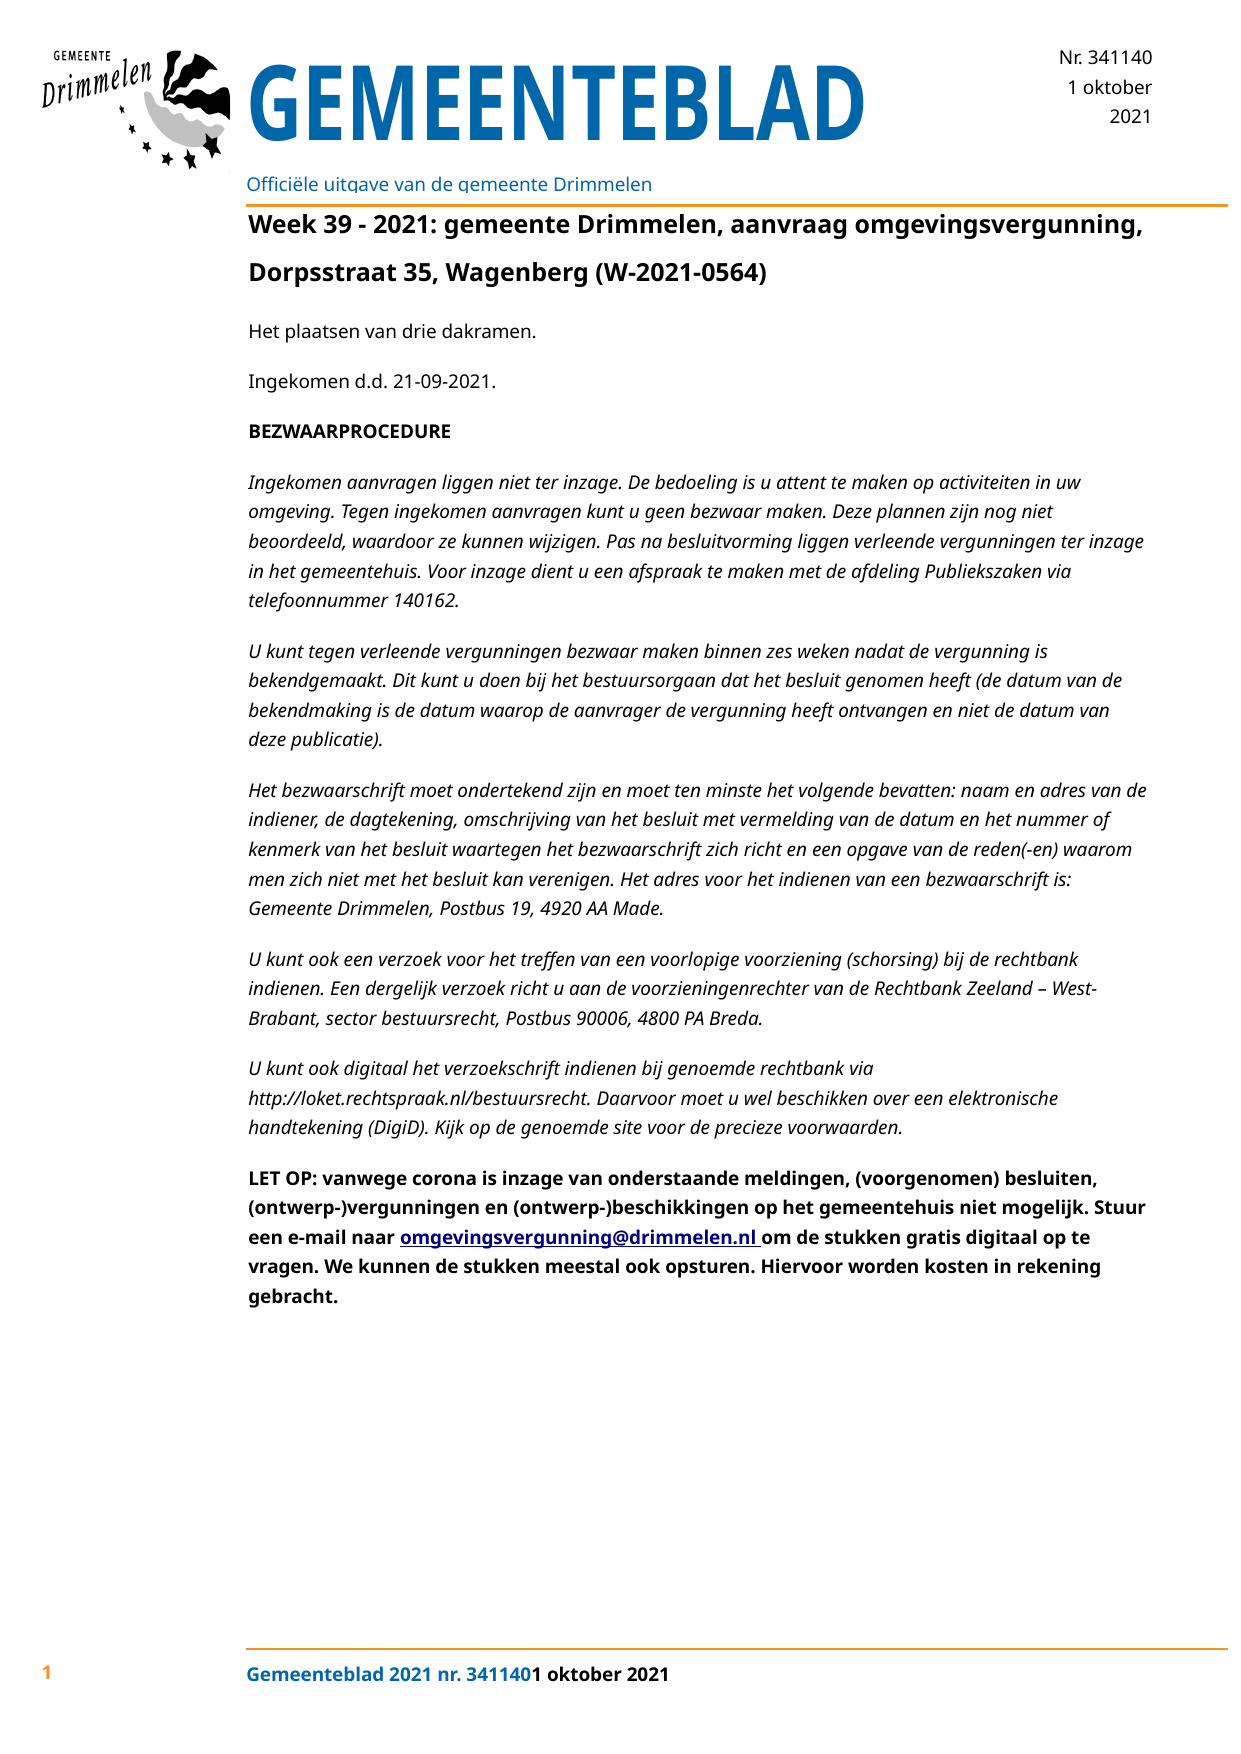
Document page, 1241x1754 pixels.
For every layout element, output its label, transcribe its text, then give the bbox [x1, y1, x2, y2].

picture [41, 47, 231, 172]
text Het bezwaarschrift moet ondertekend zijn en moet ten minste het volgende bevatten: naam en adres van de indiener, de dagtekening, omschrijving van het besluit met vermelding van de datum en het nummer of kenmerk van het besluit waartegen het bezwaarschrift zich richt en een opgave van de reden(-en) waarom men zich niet met het besluit kan verenigen. Het adres voor het indienen van een bezwaarschrift is: Gemeente Drimmelen, Postbus 19, 4920 AA Made. [248, 777, 1152, 921]
text BEZWAARPROCEDURE [248, 419, 1152, 444]
text Het plaatsen van drie dakramen. [248, 318, 1152, 344]
text Ingekomen d.d. 21-09-2021. [248, 368, 1152, 394]
text U kunt ook digitaal het verzoekschrift indienen bij genoemde rechtbank via http://loket.rechtspraak.nl/bestuursrecht. Daarvoor moet u wel beschikken over een elektronische handtekening (DigiD). Kijk op de genoemde site voor de precieze voorwaarden. [248, 1055, 1152, 1140]
text Week 39 - 2021: gemeente Drimmelen, aanvraag omgevingsvergunning, Dorpsstraat 35, Wagenberg (W-2021-0564) [248, 207, 1152, 288]
text LET OP: vanwege corona is inzage van onderstaande meldingen, (voorgenomen) besluiten, (ontwerp-)vergunningen en (ontwerp-)beschikkingen op het gemeentehuis niet mogelijk. Stuur een e-mail naar omgevingsvergunning@drimmelen.nl om de stukken gratis digitaal op te vragen. We kunnen de stukken meestal ook opsturen. Hiervoor worden kosten in rekening gebracht. [248, 1165, 1152, 1309]
text Ingekomen aanvragen liggen niet ter inzage. De bedoeling is u attent te maken op activiteiten in uw omgeving. Tegen ingekomen aanvragen kunt u geen bezwaar maken. Deze plannen zijn nog niet beoordeeld, waardoor ze kunnen wijzigen. Pas na besluitvorming liggen verleende vergunningen ter inzage in het gemeentehuis. Voor inzage dient u een afspraak te maken met de afdeling Publiekszaken via telefoonnummer 140162. [248, 469, 1152, 613]
text U kunt tegen verleende vergunningen bezwaar maken binnen zes weken nadat de vergunning is bekendgemaakt. Dit kunt u doen bij het bestuursorgaan dat het besluit genomen heeft (de datum van de bekendmaking is de datum waarop de aanvrager de vergunning heeft ontvangen en niet de datum van deze publicatie). [248, 638, 1152, 752]
text U kunt ook een verzoek voor het treffen van een voorlopige voorziening (schorsing) bij de rechtbank indienen. Een dergelijk verzoek richt u aan de voorzieningenrechter van de Rechtbank Zeeland – West-Brabant, sector bestuursrecht, Postbus 90006, 4800 PA Breda. [248, 946, 1152, 1031]
